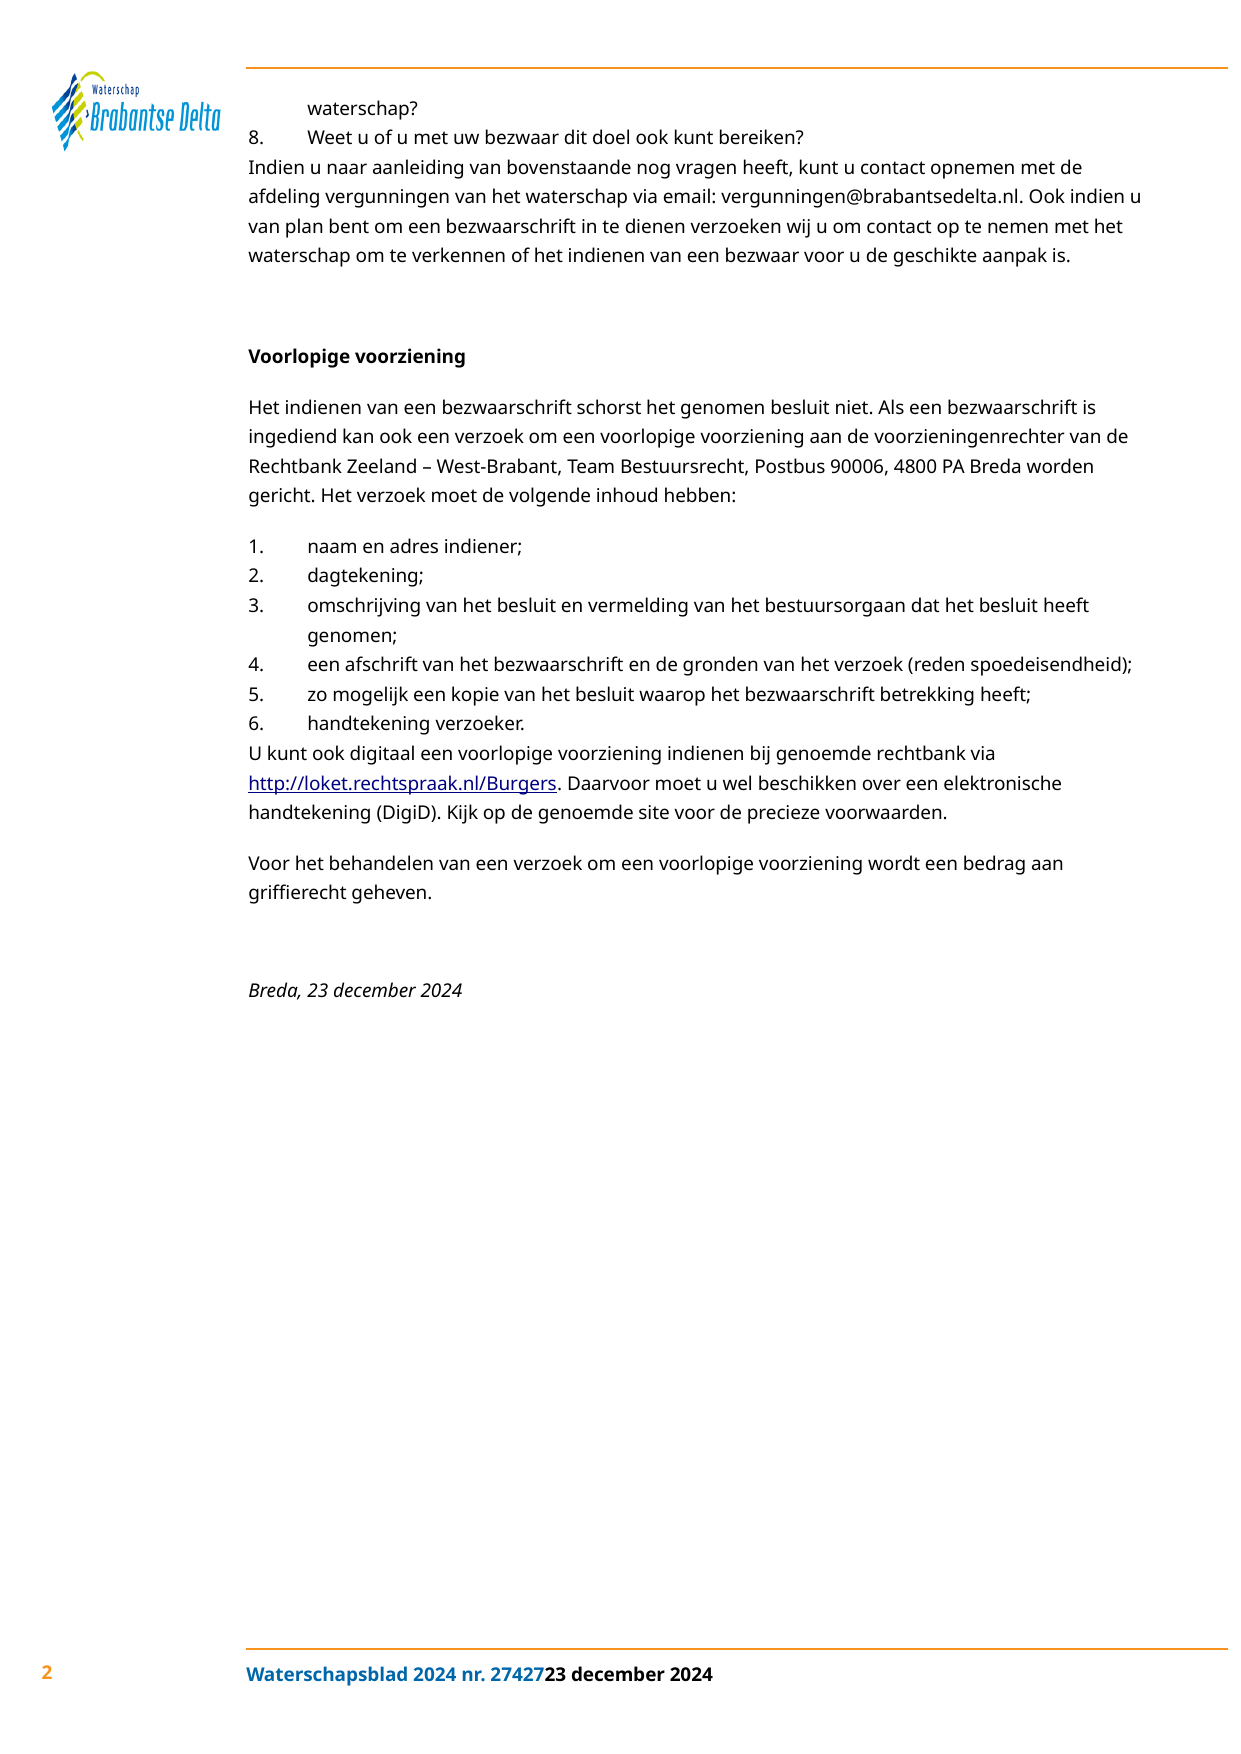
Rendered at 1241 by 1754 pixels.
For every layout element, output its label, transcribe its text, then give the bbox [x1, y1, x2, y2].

picture [41, 47, 231, 172]
text U kunt ook digitaal een voorlopige voorziening indienen bij genoemde rechtbank via http://loket.rechtspraak.nl/Burgers. Daarvoor moet u wel beschikken over een elektronische handtekening (DigiD). Kijk op de genoemde site voor de precieze voorwaarden. [248, 740, 1152, 825]
text Voor het behandelen van een verzoek om een voorlopige voorziening wordt een bedrag aan griffierecht geheven. [248, 850, 1152, 905]
text Indien u naar aanleiding van bovenstaande nog vragen heeft, kunt u contact opnemen met de afdeling vergunningen van het waterschap via email: vergunningen@brabantsedelta.nl. Ook indien u van plan bent om een bezwaarschrift in te dienen verzoeken wij u om contact op te nemen met het waterschap om te verkennen of het indienen van een bezwaar voor u de geschikte aanpak is. [248, 154, 1152, 268]
list dagtekening; [248, 563, 1152, 588]
text Breda, 23 december 2024 [248, 978, 1152, 1003]
list omschrijving van het besluit en vermelding van het bestuursorgaan dat het besluit heeft genomen; [248, 592, 1152, 648]
list waterschap? [248, 95, 1152, 121]
list een afschrift van het bezwaarschrift en de gronden van het verzoek (reden spoedeisendheid); [248, 651, 1152, 677]
list handtekening verzoeker. [248, 711, 1152, 736]
list Weet u of u met uw bezwaar dit doel ook kunt bereiken? [248, 124, 1152, 150]
text Voorlopige voorziening [248, 343, 1152, 369]
list zo mogelijk een kopie van het besluit waarop het bezwaarschrift betrekking heeft; [248, 681, 1152, 707]
list naam en adres indiener; [248, 533, 1152, 559]
text Het indienen van een bezwaarschrift schorst het genomen besluit niet. Als een bezwaarschrift is ingediend kan ook een verzoek om een voorlopige voorziening aan de voorzieningenrechter van de Rechtbank Zeeland – West-Brabant, Team Bestuursrecht, Postbus 90006, 4800 PA Breda worden gericht. Het verzoek moet de volgende inhoud hebben: [248, 394, 1152, 508]
